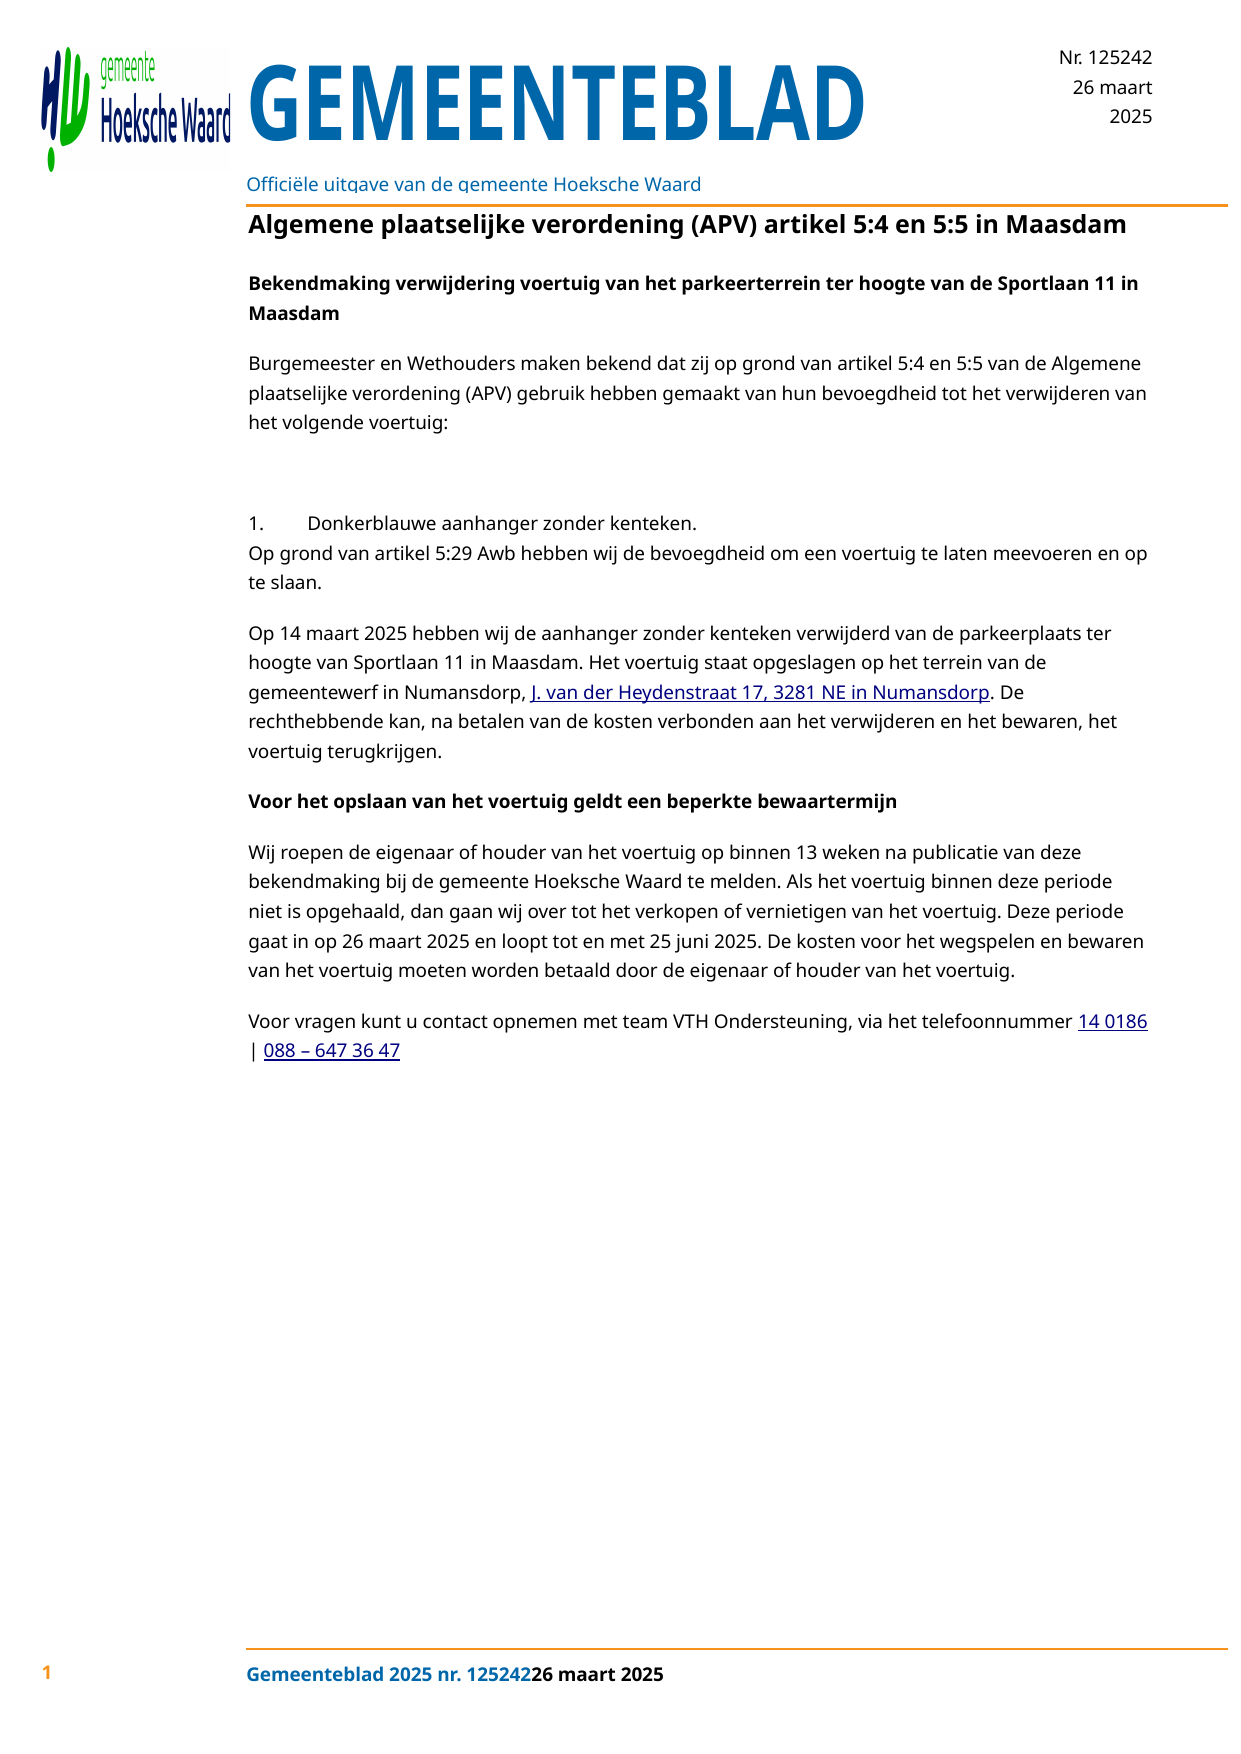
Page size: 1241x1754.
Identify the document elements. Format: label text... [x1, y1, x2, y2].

list Donkerblauwe aanhanger zonder kenteken. [248, 510, 1152, 536]
picture [41, 47, 231, 172]
text Burgemeester en Wethouders maken bekend dat zij op grond van artikel 5:4 en 5:5 van de Algemene plaatselijke verordening (APV) gebruik hebben gemaakt van hun bevoegdheid tot het verwijderen van het volgende voertuig: [248, 350, 1152, 435]
text Op 14 maart 2025 hebben wij de aanhanger zonder kenteken verwijderd van de parkeerplaats ter hoogte van Sportlaan 11 in Maasdam. Het voertuig staat opgeslagen op het terrein van de gemeentewerf in Numansdorp, J. van der Heydenstraat 17, 3281 NE in Numansdorp. De rechthebbende kan, na betalen van de kosten verbonden aan het verwijderen en het bewaren, het voertuig terugkrijgen. [248, 620, 1152, 764]
text Algemene plaatselijke verordening (APV) artikel 5:4 en 5:5 in Maasdam [248, 207, 1152, 241]
text Voor vragen kunt u contact opnemen met team VTH Ondersteuning, via het telefoonnummer 14 0186 | 088 – 647 36 47 [248, 1008, 1152, 1063]
text Voor het opslaan van het voertuig geldt een beperkte bewaartermijn [248, 789, 1152, 814]
text Wij roepen de eigenaar of houder van het voertuig op binnen 13 weken na publicatie van deze bekendmaking bij de gemeente Hoeksche Waard te melden. Als het voertuig binnen deze periode niet is opgehaald, dan gaan wij over tot het verkopen of vernietigen van het voertuig. Deze periode gaat in op 26 maart 2025 en loopt tot en met 25 juni 2025. De kosten voor het wegspelen en bewaren van het voertuig moeten worden betaald door de eigenaar of houder van het voertuig. [248, 839, 1152, 983]
text Op grond van artikel 5:29 Awb hebben wij de bevoegdheid om een voertuig te laten meevoeren en op te slaan. [248, 540, 1152, 595]
text Bekendmaking verwijdering voertuig van het parkeerterrein ter hoogte van de Sportlaan 11 in Maasdam [248, 270, 1152, 326]
